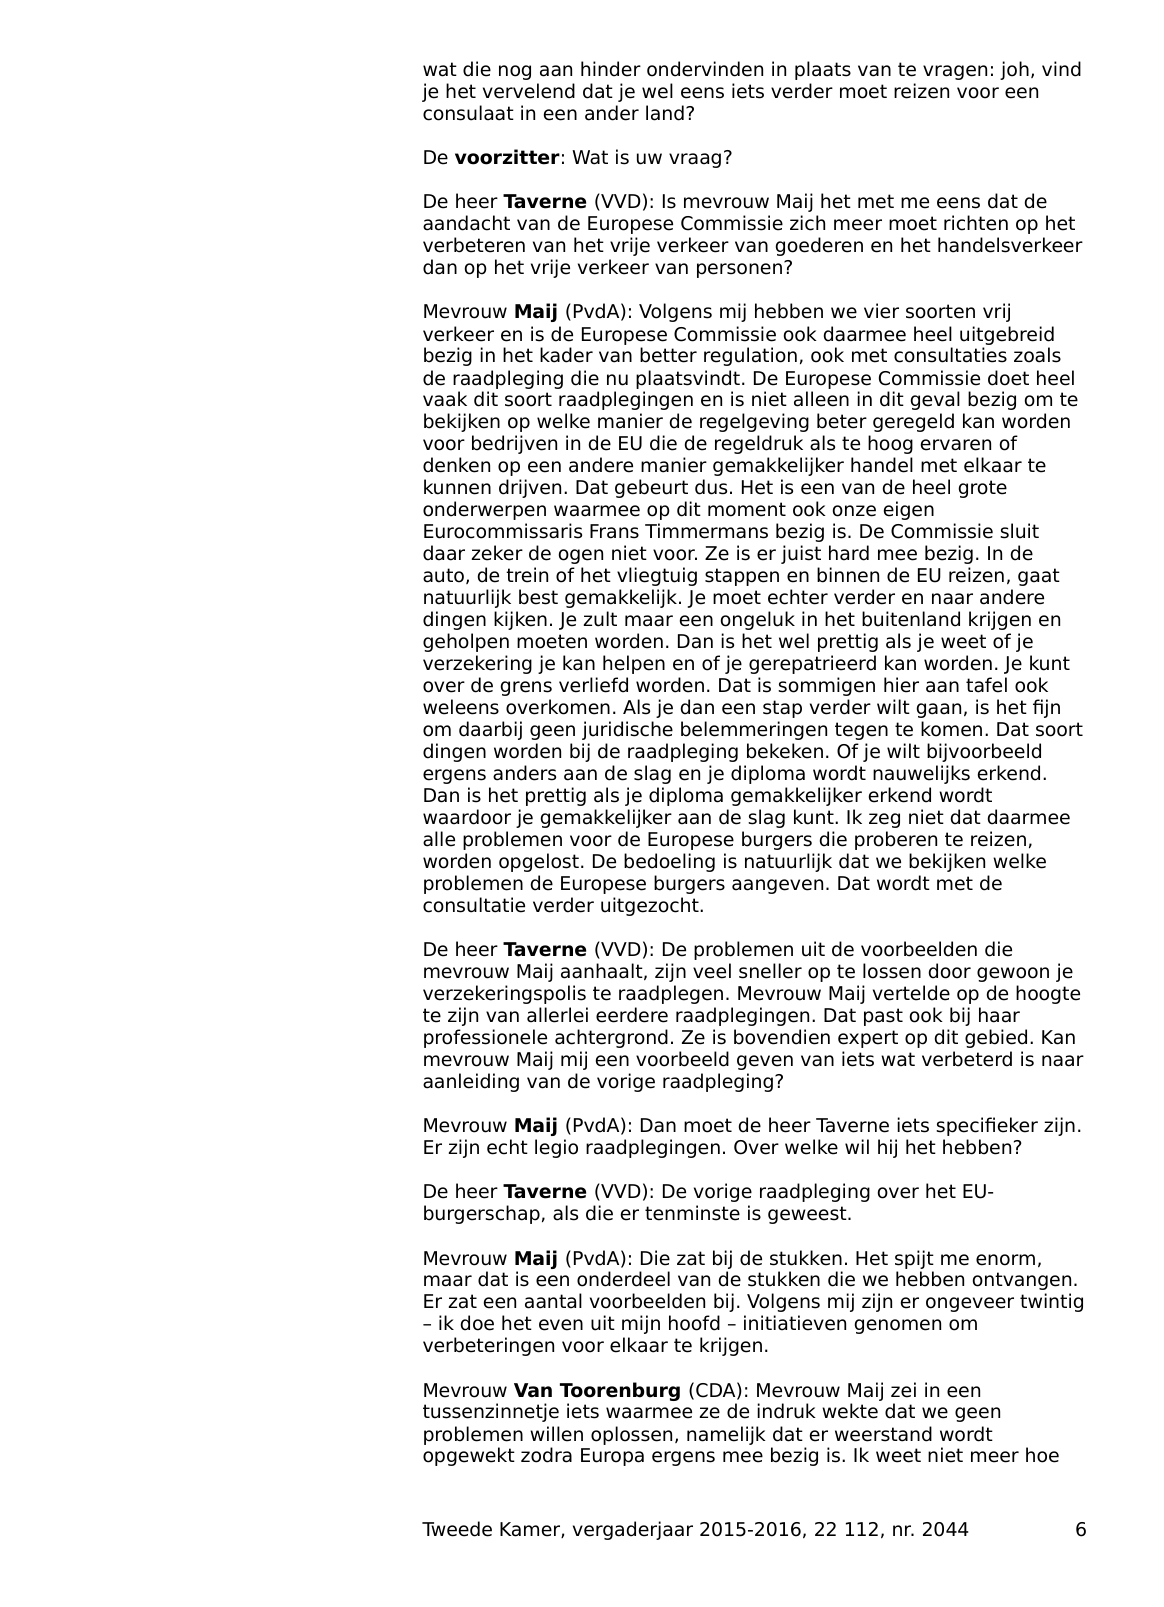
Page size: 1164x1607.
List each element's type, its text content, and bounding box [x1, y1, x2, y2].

text Mevrouw Maij (PvdA): Dan moet de heer Taverne iets specifieker zijn. Er zijn echt legio raadplegingen. Over welke wil hij het hebben? [422, 1115, 1087, 1159]
text Mevrouw Maij (PvdA): Die zat bij de stukken. Het spijt me enorm, maar dat is een onderdeel van de stukken die we hebben ontvangen. Er zat een aantal voorbeelden bij. Volgens mij zijn er ongeveer twintig – ik doe het even uit mijn hoofd – initiatieven genomen om verbeteringen voor elkaar te krijgen. [422, 1247, 1087, 1357]
text De heer Taverne (VVD): De vorige raadpleging over het EU-burgerschap, als die er tenminste is geweest. [422, 1181, 1087, 1225]
text Mevrouw Maij (PvdA): Volgens mij hebben we vier soorten vrij verkeer en is de Europese Commissie ook daarmee heel uitgebreid bezig in het kader van better regulation, ook met consultaties zoals de raadpleging die nu plaatsvindt. De Europese Commissie doet heel vaak dit soort raadplegingen en is niet alleen in dit geval bezig om te bekijken op welke manier de regelgeving beter geregeld kan worden voor bedrijven in de EU die de regeldruk als te hoog ervaren of denken op een andere manier gemakkelijker handel met elkaar te kunnen drijven. Dat gebeurt dus. Het is een van de heel grote onderwerpen waarmee op dit moment ook onze eigen Eurocommissaris Frans Timmermans bezig is. De Commissie sluit daar zeker de ogen niet voor. Ze is er juist hard mee bezig. In de auto, de trein of het vliegtuig stappen en binnen de EU reizen, gaat natuurlijk best gemakkelijk. Je moet echter verder en naar andere dingen kijken. Je zult maar een ongeluk in het buitenland krijgen en geholpen moeten worden. Dan is het wel prettig als je weet of je verzekering je kan helpen en of je gerepatrieerd kan worden. Je kunt over de grens verliefd worden. Dat is sommigen hier aan tafel ook weleens overkomen. Als je dan een stap verder wilt gaan, is het fijn om daarbij geen juridische belemmeringen tegen te komen. Dat soort dingen worden bij de raadpleging bekeken. Of je wilt bijvoorbeeld ergens anders aan de slag en je diploma wordt nauwelijks erkend. Dan is het prettig als je diploma gemakkelijker erkend wordt waardoor je gemakkelijker aan de slag kunt. Ik zeg niet dat daarmee alle problemen voor de Europese burgers die proberen te reizen, worden opgelost. De bedoeling is natuurlijk dat we bekijken welke problemen de Europese burgers aangeven. Dat wordt met de consultatie verder uitgezocht. [422, 301, 1087, 917]
text De heer Taverne (VVD): De problemen uit de voorbeelden die mevrouw Maij aanhaalt, zijn veel sneller op te lossen door gewoon je verzekeringspolis te raadplegen. Mevrouw Maij vertelde op de hoogte te zijn van allerlei eerdere raadplegingen. Dat past ook bij haar professionele achtergrond. Ze is bovendien expert op dit gebied. Kan mevrouw Maij mij een voorbeeld geven van iets wat verbeterd is naar aanleiding van de vorige raadpleging? [422, 939, 1087, 1093]
text Mevrouw Van Toorenburg (CDA): Mevrouw Maij zei in een tussenzinnetje iets waarmee ze de indruk wekte dat we geen problemen willen oplossen, namelijk dat er weerstand wordt opgewekt zodra Europa ergens mee bezig is. Ik weet niet meer hoe [422, 1379, 1087, 1467]
text De heer Taverne (VVD): Is mevrouw Maij het met me eens dat de aandacht van de Europese Commissie zich meer moet richten op het verbeteren van het vrije verkeer van goederen en het handelsverkeer dan op het vrije verkeer van personen? [422, 191, 1087, 279]
text wat die nog aan hinder ondervinden in plaats van te vragen: joh, vind je het vervelend dat je wel eens iets verder moet reizen voor een consulaat in een ander land? [422, 59, 1087, 125]
text De voorzitter: Wat is uw vraag? [422, 147, 1087, 169]
